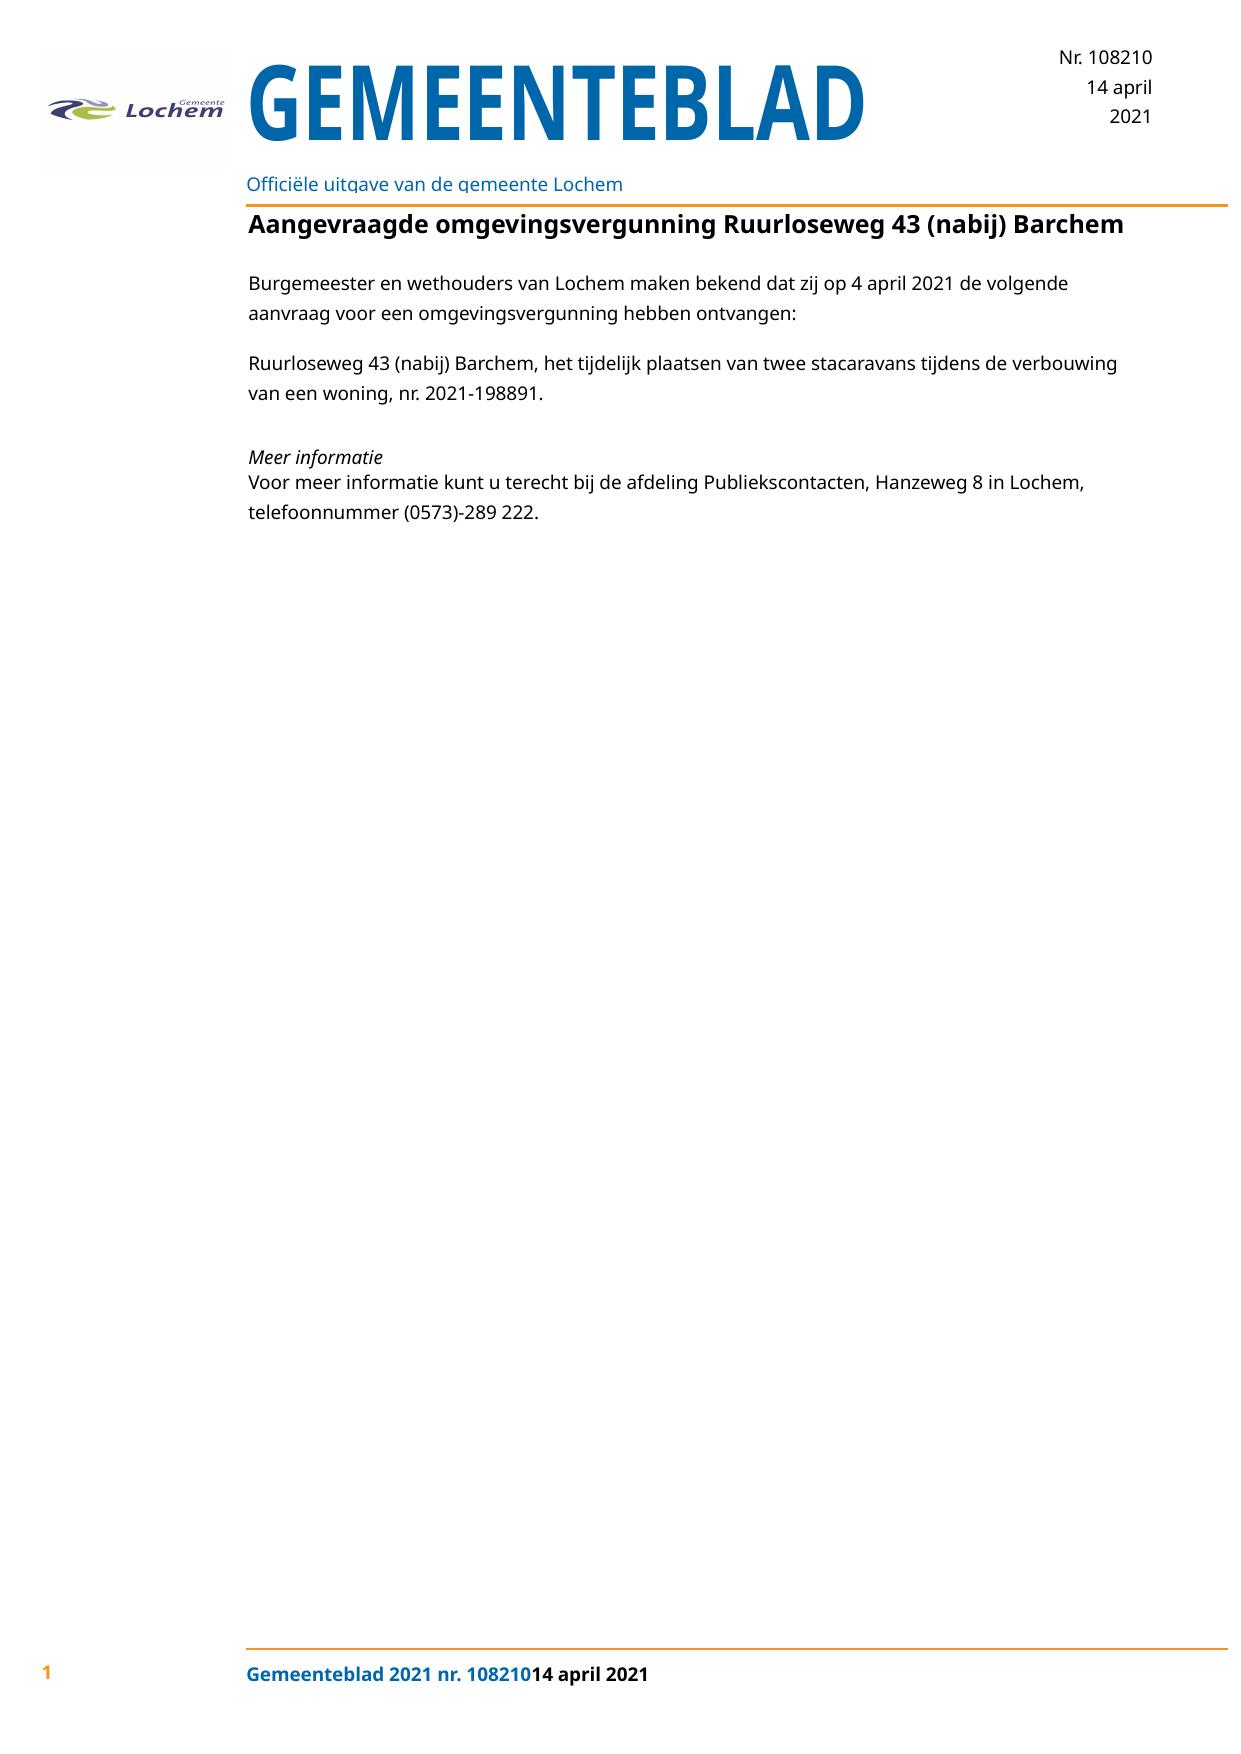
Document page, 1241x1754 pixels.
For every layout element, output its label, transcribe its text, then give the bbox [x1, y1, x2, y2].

text Ruurloseweg 43 (nabij) Barchem, het tijdelijk plaatsen van twee stacaravans tijdens de verbouwing van een woning, nr. 2021-198891. [248, 350, 1152, 406]
text Meer informatie [248, 444, 1152, 469]
text Voor meer informatie kunt u terecht bij de afdeling Publiekscontacten, Hanzeweg 8 in Lochem, telefoonnummer (0573)-289 222. [248, 469, 1152, 525]
picture [41, 47, 231, 172]
text Aangevraagde omgevingsvergunning Ruurloseweg 43 (nabij) Barchem [248, 207, 1152, 241]
text Burgemeester en wethouders van Lochem maken bekend dat zij op 4 april 2021 de volgende aanvraag voor een omgevingsvergunning hebben ontvangen: [248, 270, 1152, 326]
